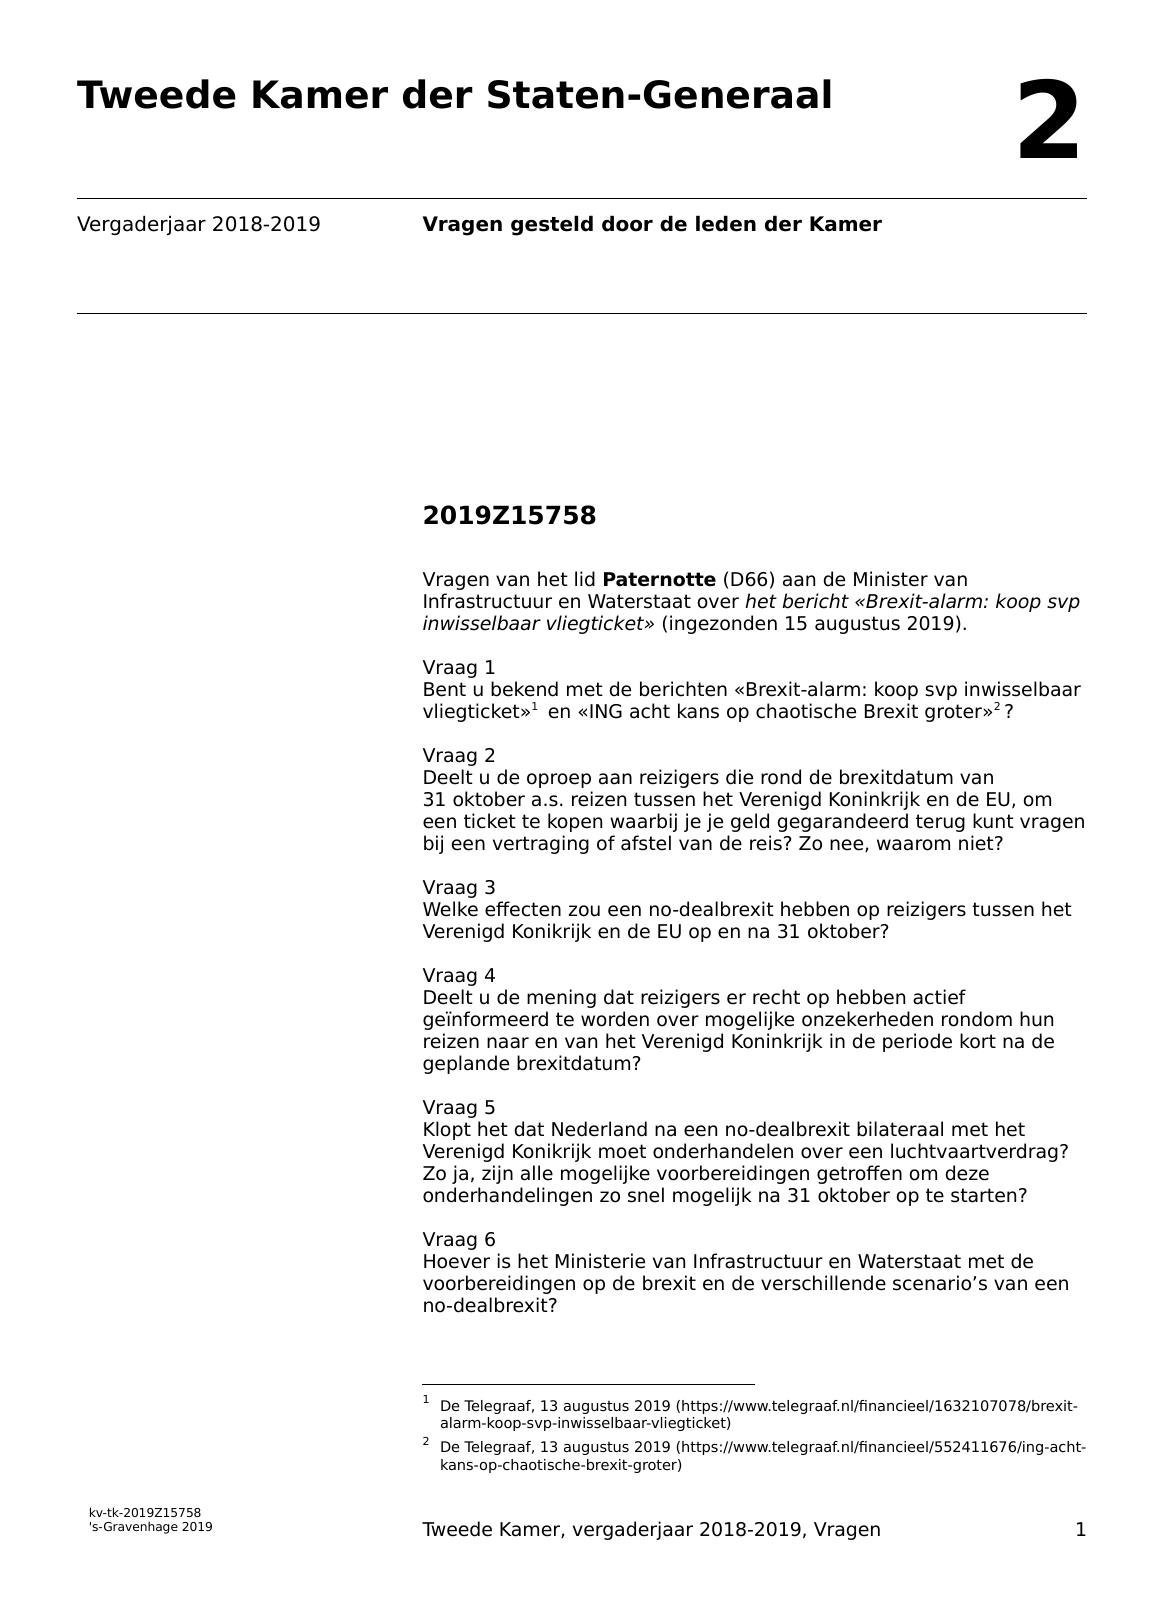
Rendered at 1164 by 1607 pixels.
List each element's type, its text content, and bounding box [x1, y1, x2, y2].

text Vragen van het lid Paternotte (D66) aan de Minister van Infrastructuur en Waterstaat over het bericht «Brexit-alarm: koop svp inwisselbaar vliegticket» (ingezonden 15 augustus 2019). [422, 569, 1087, 635]
text 2019Z15758 [422, 501, 1087, 531]
text Vraag 6 [422, 1229, 1087, 1251]
text Vraag 5 [422, 1097, 1087, 1119]
text Vraag 2 [422, 745, 1087, 767]
text Vraag 1 [422, 657, 1087, 679]
text Vraag 4 [422, 965, 1087, 987]
text Welke effecten zou een no-dealbrexit hebben op reizigers tussen het Verenigd Konikrijk en de EU op en na 31 oktober? [422, 899, 1087, 943]
text Vraag 3 [422, 877, 1087, 899]
text Bent u bekend met de berichten «Brexit-alarm: koop svp inwisselbaar vliegticket» en «ING acht kans op chaotische Brexit groter»? [422, 679, 1087, 723]
text Klopt het dat Nederland na een no-dealbrexit bilateraal met het Verenigd Konikrijk moet onderhandelen over een luchtvaartverdrag? Zo ja, zijn alle mogelijke voorbereidingen getroffen om deze onderhandelingen zo snel mogelijk na 31 oktober op te starten? [422, 1119, 1087, 1207]
text 's-Gravenhage 2019 [88, 1520, 323, 1534]
text De Telegraaf, 13 augustus 2019 (https://www.telegraaf.nl/financieel/1632107078/brexit-alarm-koop-svp-inwisselbaar-vliegticket) [422, 1393, 1087, 1432]
table_header 2 [886, 59, 1087, 198]
table_header Tweede Kamer der Staten-Generaal [77, 59, 886, 198]
text Deelt u de oproep aan reizigers die rond de brexitdatum van 31 oktober a.s. reizen tussen het Verenigd Koninkrijk en de EU, om een ticket te kopen waarbij je je geld gegarandeerd terug kunt vragen bij een vertraging of afstel van de reis? Zo nee, waarom niet? [422, 767, 1087, 855]
table_cell Vragen gesteld door de leden der Kamer [422, 199, 1087, 313]
text Hoever is het Ministerie van Infrastructuur en Waterstaat met de voorbereidingen op de brexit en de verschillende scenario’s van een no-dealbrexit? [422, 1251, 1087, 1317]
text kv-tk-2019Z15758 [88, 1506, 323, 1520]
text Deelt u de mening dat reizigers er recht op hebben actief geïnformeerd te worden over mogelijke onzekerheden rondom hun reizen naar en van het Verenigd Koninkrijk in de periode kort na de geplande brexitdatum? [422, 987, 1087, 1075]
table_cell Vergaderjaar 2018-2019 [77, 199, 422, 313]
text De Telegraaf, 13 augustus 2019 (https://www.telegraaf.nl/financieel/552411676/ing-acht-kans-op-chaotische-brexit-groter) [422, 1435, 1087, 1474]
